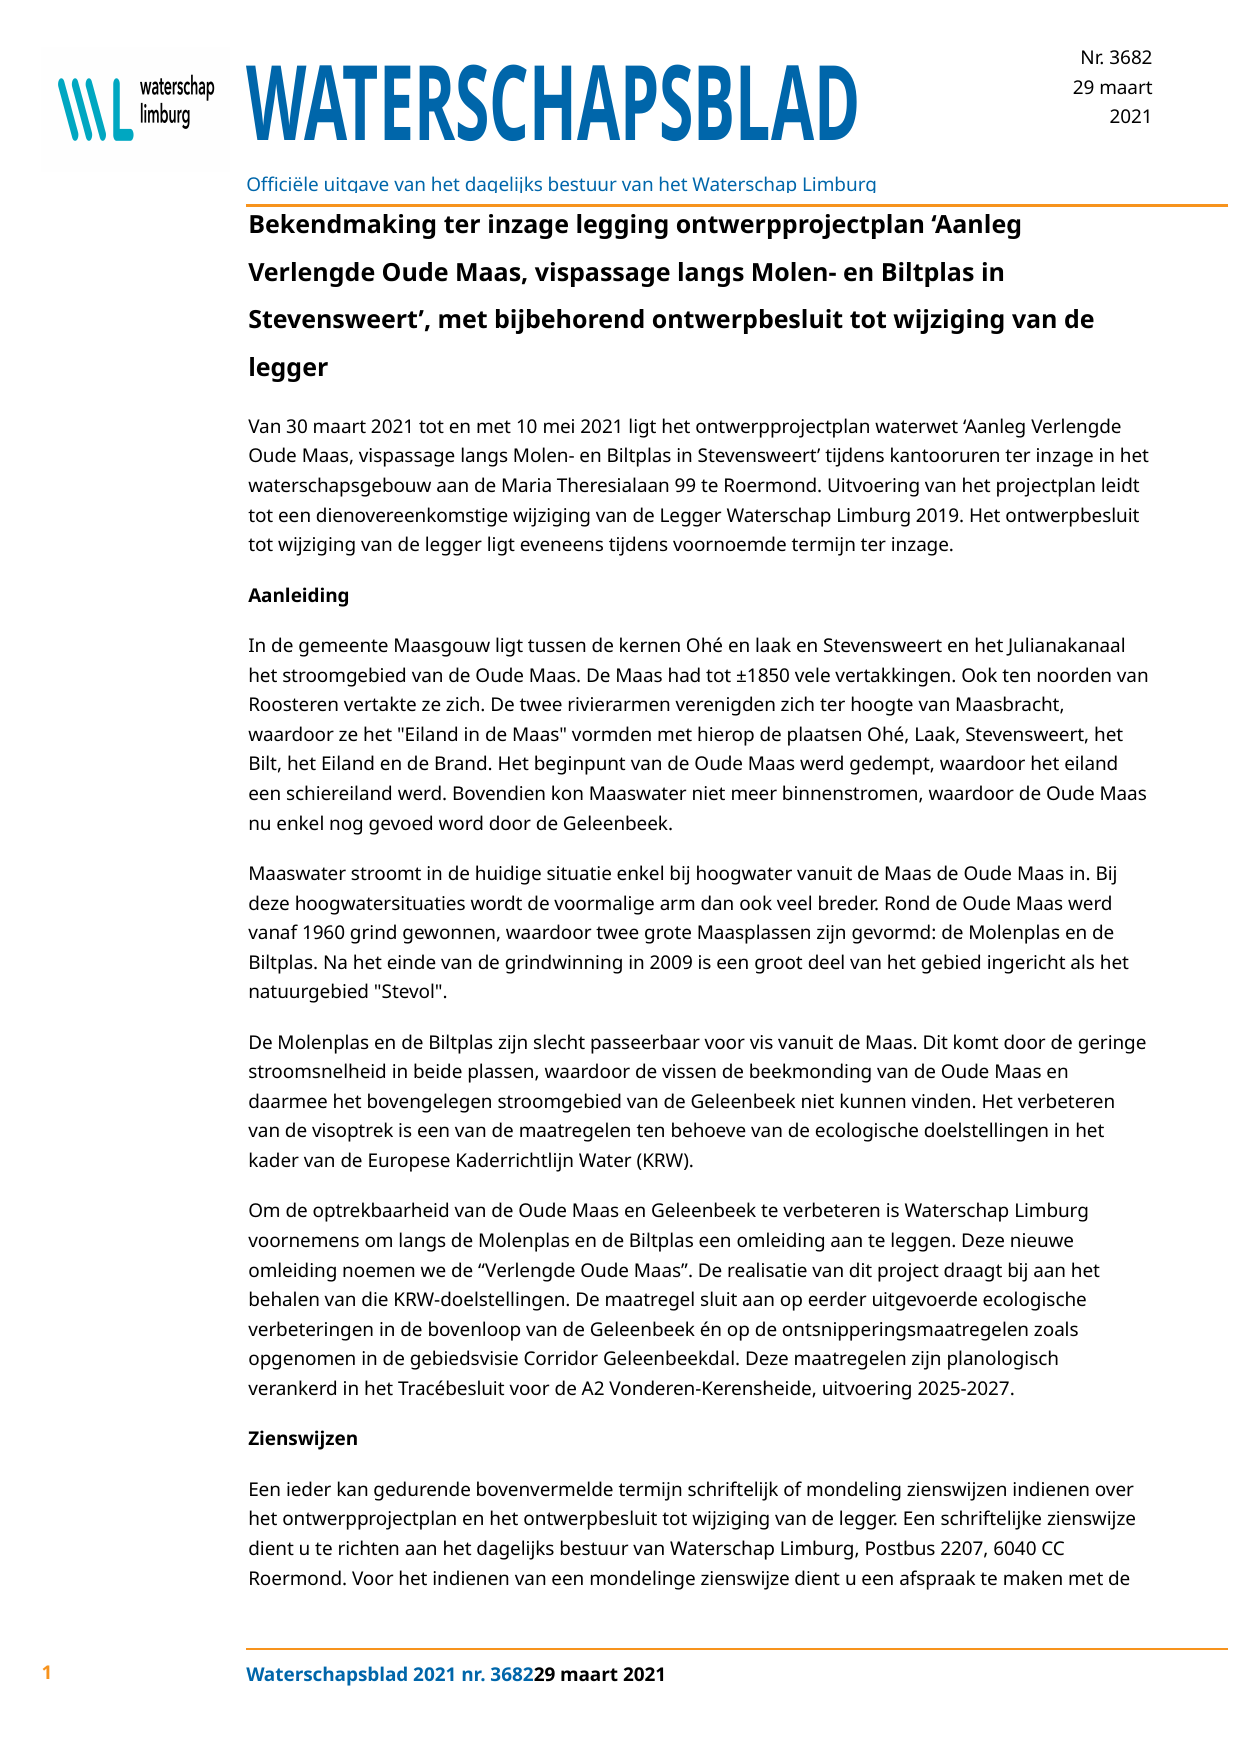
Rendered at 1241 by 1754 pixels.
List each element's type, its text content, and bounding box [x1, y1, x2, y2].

picture [41, 47, 231, 172]
text Aanleiding [248, 582, 1152, 608]
text Maaswater stroomt in de huidige situatie enkel bij hoogwater vanuit de Maas de Oude Maas in. Bij deze hoogwatersituaties wordt de voormalige arm dan ook veel breder. Rond de Oude Maas werd vanaf 1960 grind gewonnen, waardoor twee grote Maasplassen zijn gevormd: de Molenplas en de Biltplas. Na het einde van de grindwinning in 2009 is een groot deel van het gebied ingericht als het natuurgebied "Stevol". [248, 860, 1152, 1004]
text De Molenplas en de Biltplas zijn slecht passeerbaar voor vis vanuit de Maas. Dit komt door de geringe stroomsnelheid in beide plassen, waardoor de vissen de beekmonding van de Oude Maas en daarmee het bovengelegen stroomgebied van de Geleenbeek niet kunnen vinden. Het verbeteren van de visoptrek is een van de maatregelen ten behoeve van de ecologische doelstellingen in het kader van de Europese Kaderrichtlijn Water (KRW). [248, 1029, 1152, 1173]
text In de gemeente Maasgouw ligt tussen de kernen Ohé en laak en Stevensweert en het Julianakanaal het stroomgebied van de Oude Maas. De Maas had tot ±1850 vele vertakkingen. Ook ten noorden van Roosteren vertakte ze zich. De twee rivierarmen verenigden zich ter hoogte van Maasbracht, waardoor ze het "Eiland in de Maas" vormden met hierop de plaatsen Ohé, Laak, Stevensweert, het Bilt, het Eiland en de Brand. Het beginpunt van de Oude Maas werd gedempt, waardoor het eiland een schiereiland werd. Bovendien kon Maaswater niet meer binnenstromen, waardoor de Oude Maas nu enkel nog gevoed word door de Geleenbeek. [248, 632, 1152, 836]
text Bekendmaking ter inzage legging ontwerpprojectplan ‘Aanleg Verlengde Oude Maas, vispassage langs Molen- en Biltplas in Stevensweert’, met bijbehorend ontwerpbesluit tot wijziging van de legger [248, 207, 1152, 384]
text Een ieder kan gedurende bovenvermelde termijn schriftelijk of mondeling zienswijzen indienen over het ontwerpprojectplan en het ontwerpbesluit tot wijziging van de legger. Een schriftelijke zienswijze dient u te richten aan het dagelijks bestuur van Waterschap Limburg, Postbus 2207, 6040 CC Roermond. Voor het indienen van een mondelinge zienswijze dient u een afspraak te maken met de [248, 1476, 1152, 1591]
text Om de optrekbaarheid van de Oude Maas en Geleenbeek te verbeteren is Waterschap Limburg voornemens om langs de Molenplas en de Biltplas een omleiding aan te leggen. Deze nieuwe omleiding noemen we de “Verlengde Oude Maas”. De realisatie van dit project draagt bij aan het behalen van die KRW-doelstellingen. De maatregel sluit aan op eerder uitgevoerde ecologische verbeteringen in de bovenloop van de Geleenbeek én op de ontsnipperingsmaatregelen zoals opgenomen in de gebiedsvisie Corridor Geleenbeekdal. Deze maatregelen zijn planologisch verankerd in het Tracébesluit voor de A2 Vonderen-Kerensheide, uitvoering 2025-2027. [248, 1198, 1152, 1401]
text Zienswijzen [248, 1426, 1152, 1451]
text Van 30 maart 2021 tot en met 10 mei 2021 ligt het ontwerpprojectplan waterwet ‘Aanleg Verlengde Oude Maas, vispassage langs Molen- en Biltplas in Stevensweert’ tijdens kantooruren ter inzage in het waterschapsgebouw aan de Maria Theresialaan 99 te Roermond. Uitvoering van het projectplan leidt tot een dienovereenkomstige wijziging van de Legger Waterschap Limburg 2019. Het ontwerpbesluit tot wijziging van de legger ligt eveneens tijdens voornoemde termijn ter inzage. [248, 413, 1152, 557]
